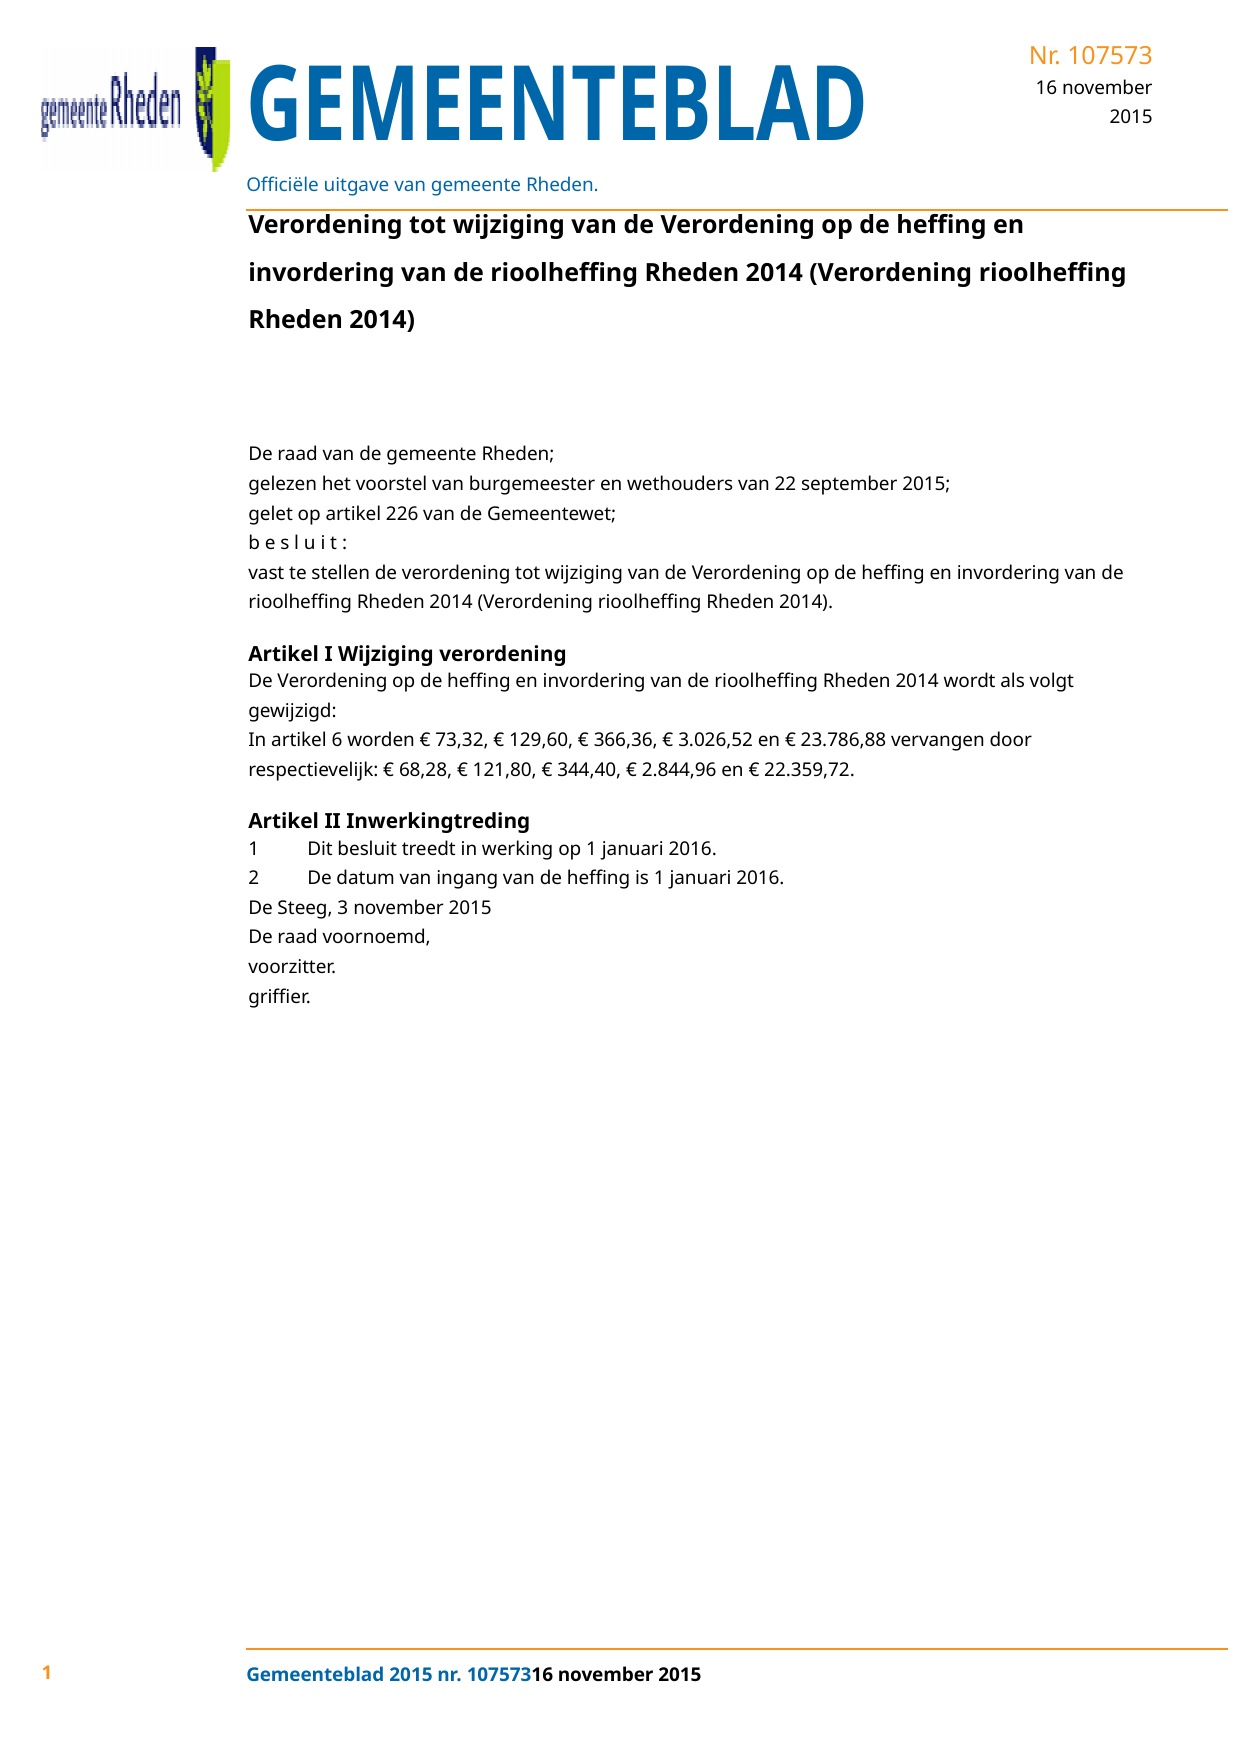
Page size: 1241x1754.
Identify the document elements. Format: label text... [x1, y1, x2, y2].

list Dit besluit treedt in werking op 1 januari 2016. [248, 835, 1152, 861]
text De raad voornoemd, [248, 924, 1152, 949]
text b e s l u i t : [248, 529, 1152, 555]
text Verordening tot wijziging van de Verordening op de heffing en invordering van de rioolheffing Rheden 2014 (Verordening rioolheffing Rheden 2014) [248, 211, 1152, 336]
text griffier. [248, 983, 1152, 1008]
picture [41, 47, 231, 172]
text voorzitter. [248, 953, 1152, 979]
text Artikel I Wijziging verordening [248, 639, 1152, 667]
text Artikel II Inwerkingtreding [248, 806, 1152, 835]
text In artikel 6 worden € 73,32, € 129,60, € 366,36, € 3.026,52 en € 23.786,88 vervangen door respectievelijk: € 68,28, € 121,80, € 344,40, € 2.844,96 en € 22.359,72. [248, 726, 1152, 782]
text gelet op artikel 226 van de Gemeentewet; [248, 500, 1152, 525]
text De Verordening op de heffing en invordering van de rioolheffing Rheden 2014 wordt als volgt gewijzigd: [248, 667, 1152, 723]
text vast te stellen de verordening tot wijziging van de Verordening op de heffing en invordering van de rioolheffing Rheden 2014 (Verordening rioolheffing Rheden 2014). [248, 559, 1152, 614]
text De raad van de gemeente Rheden; [248, 441, 1152, 466]
list De datum van ingang van de heffing is 1 januari 2016. [248, 864, 1152, 890]
text De Steeg, 3 november 2015 [248, 894, 1152, 920]
text gelezen het voorstel van burgemeester en wethouders van 22 september 2015; [248, 470, 1152, 496]
